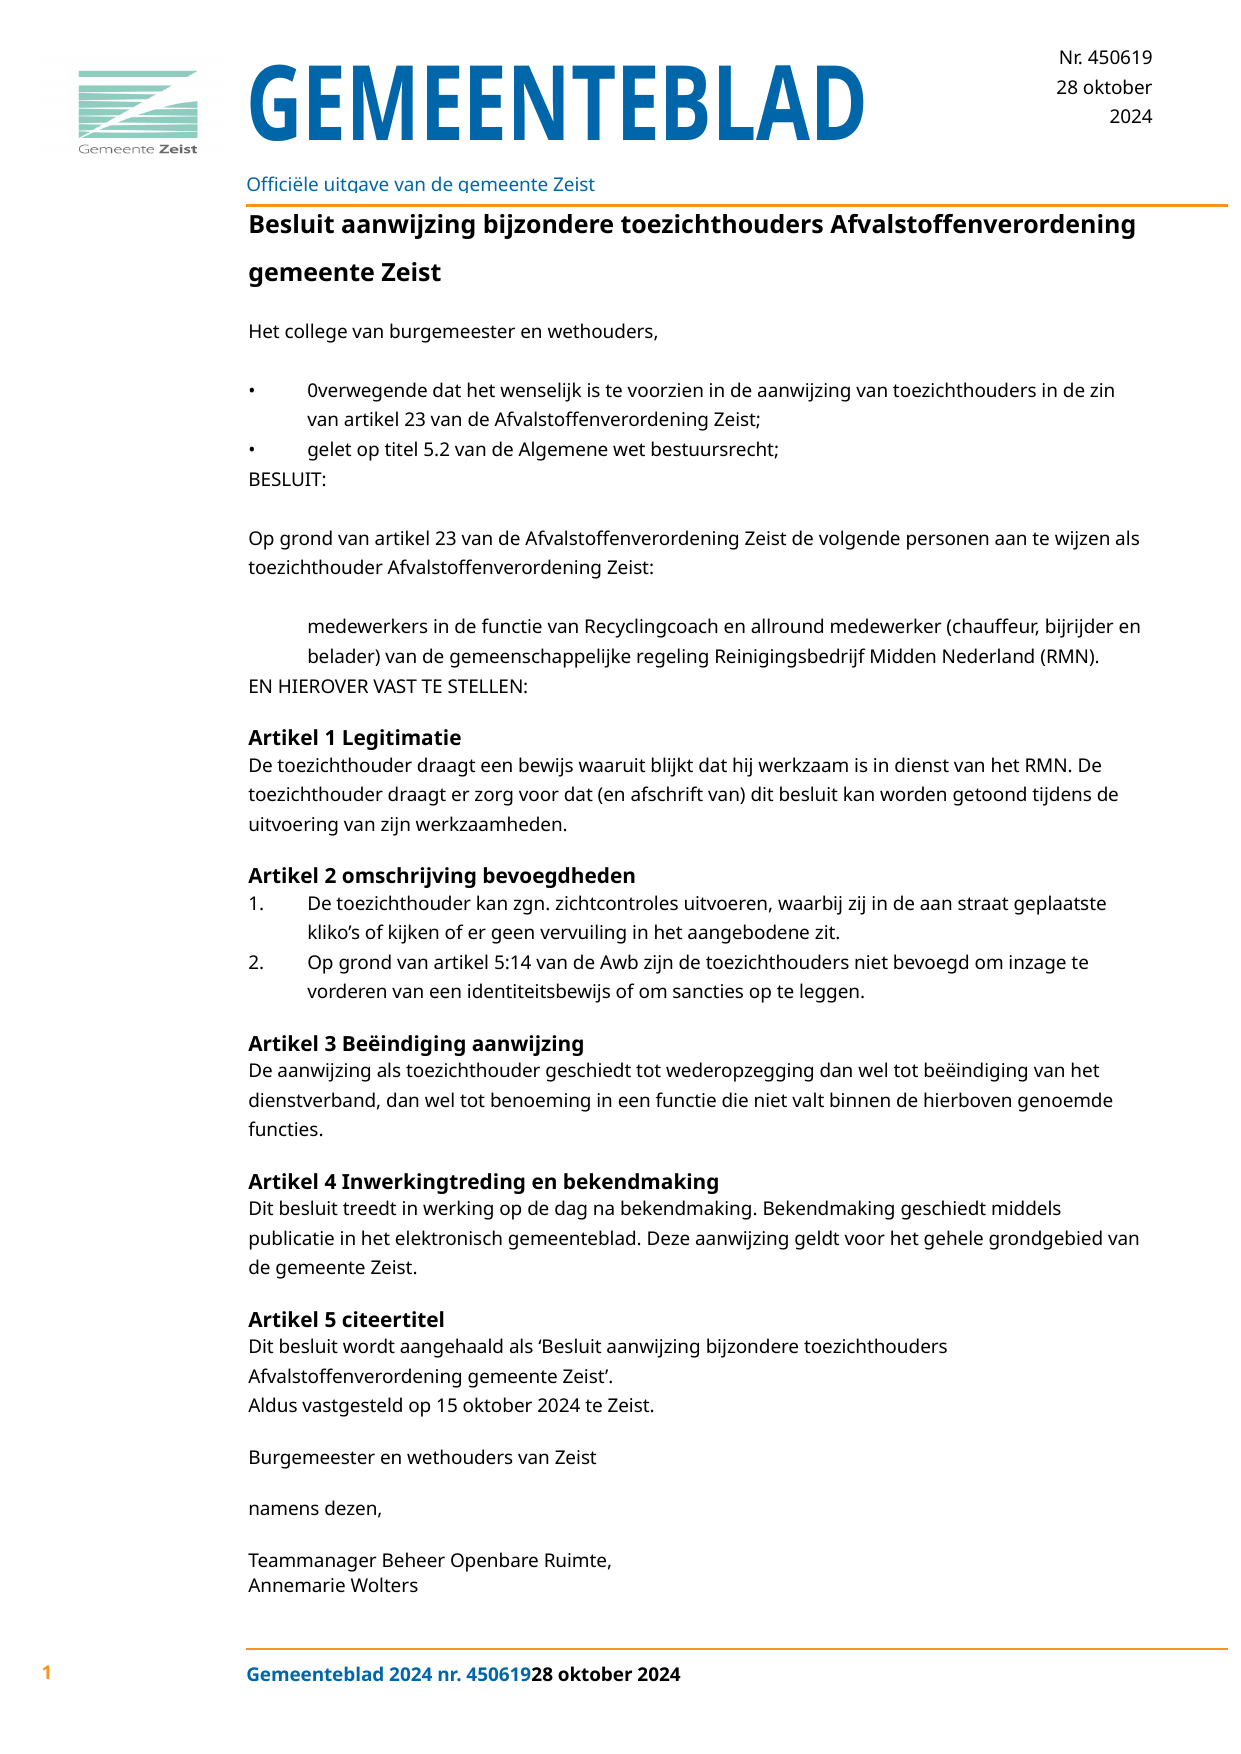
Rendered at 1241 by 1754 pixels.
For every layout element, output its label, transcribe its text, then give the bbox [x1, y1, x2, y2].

text Besluit aanwijzing bijzondere toezichthouders Afvalstoffenverordening gemeente Zeist [248, 207, 1152, 288]
list De toezichthouder kan zgn. zichtcontroles uitvoeren, waarbij zij in de aan straat geplaatste kliko’s of kijken of er geen vervuiling in het aangebodene zit. [248, 890, 1152, 945]
text BESLUIT: [248, 466, 1152, 492]
list Op grond van artikel 5:14 van de Awb zijn de toezichthouders niet bevoegd om inzage te vorderen van een identiteitsbewijs of om sancties op te leggen. [248, 949, 1152, 1004]
text Artikel 3 Beëindiging aanwijzing [248, 1029, 1152, 1057]
text Artikel 1 Legitimatie [248, 723, 1152, 752]
text Teammanager Beheer Openbare Ruimte, [248, 1547, 1152, 1573]
text De aanwijzing als toezichthouder geschiedt tot wederopzegging dan wel tot beëindiging van het dienstverband, dan wel tot benoeming in een functie die niet valt binnen de hierboven genoemde functies. [248, 1057, 1152, 1142]
list medewerkers in de functie van Recyclingcoach en allround medewerker (chauffeur, bijrijder en belader) van de gemeenschappelijke regeling Reinigingsbedrijf Midden Nederland (RMN). [248, 614, 1152, 669]
list 0verwegende dat het wenselijk is te voorzien in de aanwijzing van toezichthouders in de zin van artikel 23 van de Afvalstoffenverordening Zeist; [248, 377, 1152, 432]
text Dit besluit treedt in werking op de dag na bekendmaking. Bekendmaking geschiedt middels publicatie in het elektronisch gemeenteblad. Deze aanwijzing geldt voor het gehele grondgebied van de gemeente Zeist. [248, 1195, 1152, 1280]
text EN HIEROVER VAST TE STELLEN: [248, 673, 1152, 699]
list gelet op titel 5.2 van de Algemene wet bestuursrecht; [248, 436, 1152, 462]
picture [41, 47, 231, 172]
text Annemarie Wolters [248, 1573, 1152, 1598]
text Het college van burgemeester en wethouders, [248, 318, 1152, 344]
text Artikel 2 omschrijving bevoegdheden [248, 861, 1152, 890]
text Burgemeester en wethouders van Zeist [248, 1444, 1152, 1470]
text Op grond van artikel 23 van de Afvalstoffenverordening Zeist de volgende personen aan te wijzen als toezichthouder Afvalstoffenverordening Zeist: [248, 525, 1152, 580]
text Aldus vastgesteld op 15 oktober 2024 te Zeist. [248, 1393, 1152, 1418]
text Artikel 5 citeertitel [248, 1305, 1152, 1333]
text namens dezen, [248, 1496, 1152, 1521]
text De toezichthouder draagt een bewijs waaruit blijkt dat hij werkzaam is in dienst van het RMN. De toezichthouder draagt er zorg voor dat (en afschrift van) dit besluit kan worden getoond tijdens de uitvoering van zijn werkzaamheden. [248, 752, 1152, 837]
text Dit besluit wordt aangehaald als ‘Besluit aanwijzing bijzondere toezichthouders Afvalstoffenverordening gemeente Zeist’. [248, 1333, 1152, 1389]
text Artikel 4 Inwerkingtreding en bekendmaking [248, 1167, 1152, 1195]
